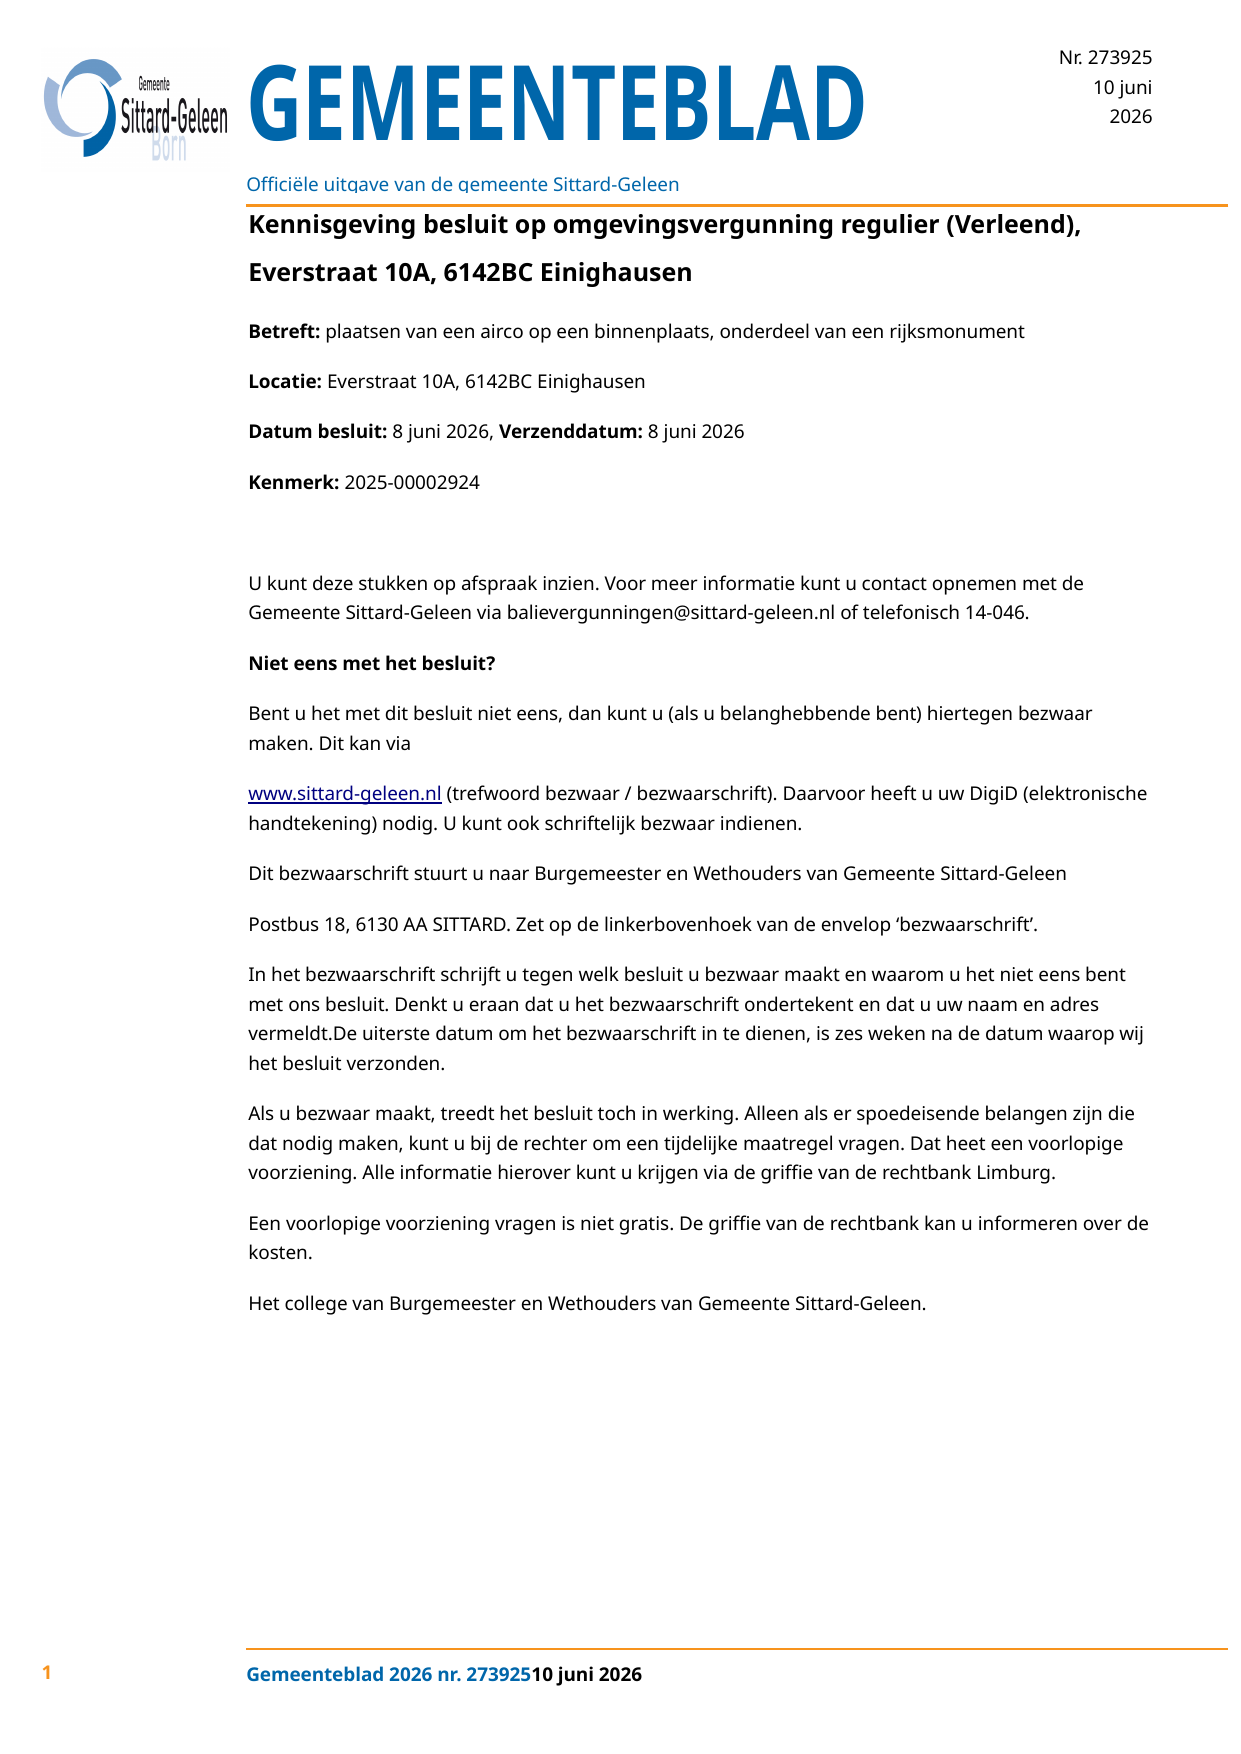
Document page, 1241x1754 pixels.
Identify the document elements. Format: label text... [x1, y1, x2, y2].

text Dit bezwaarschrift stuurt u naar Burgemeester en Wethouders van Gemeente Sittard-Geleen [248, 860, 1152, 886]
text Datum besluit: 8 juni 2026, Verzenddatum: 8 juni 2026 [248, 419, 1152, 444]
text Kennisgeving besluit op omgevingsvergunning regulier (Verleend), Everstraat 10A, 6142BC Einighausen [248, 207, 1152, 288]
text Het college van Burgemeester en Wethouders van Gemeente Sittard-Geleen. [248, 1290, 1152, 1316]
text Bent u het met dit besluit niet eens, dan kunt u (als u belanghebbende bent) hiertegen bezwaar maken. Dit kan via [248, 700, 1152, 756]
text Niet eens met het besluit? [248, 650, 1152, 676]
text Locatie: Everstraat 10A, 6142BC Einighausen [248, 368, 1152, 394]
text Betreft: plaatsen van een airco op een binnenplaats, onderdeel van een rijksmonument [248, 318, 1152, 344]
text Kenmerk: 2025-00002924 [248, 469, 1152, 495]
text www.sittard-geleen.nl (trefwoord bezwaar / bezwaarschrift). Daarvoor heeft u uw DigiD (elektronische handtekening) nodig. U kunt ook schriftelijk bezwaar indienen. [248, 780, 1152, 836]
picture [41, 47, 231, 172]
text Een voorlopige voorziening vragen is niet gratis. De griffie van de rechtbank kan u informeren over de kosten. [248, 1210, 1152, 1265]
text Als u bezwaar maakt, treedt het besluit toch in werking. Alleen als er spoedeisende belangen zijn die dat nodig maken, kunt u bij de rechter om een tijdelijke maatregel vragen. Dat heet een voorlopige voorziening. Alle informatie hierover kunt u krijgen via de griffie van de rechtbank Limburg. [248, 1100, 1152, 1185]
text U kunt deze stukken op afspraak inzien. Voor meer informatie kunt u contact opnemen met de Gemeente Sittard-Geleen via balievergunningen@sittard-geleen.nl of telefonisch 14-046. [248, 570, 1152, 625]
text Postbus 18, 6130 AA SITTARD. Zet op de linkerbovenhoek van de envelop ‘bezwaarschrift’. [248, 911, 1152, 937]
text In het bezwaarschrift schrijft u tegen welk besluit u bezwaar maakt en waarom u het niet eens bent met ons besluit. Denkt u eraan dat u het bezwaarschrift ondertekent en dat u uw naam en adres vermeldt.De uiterste datum om het bezwaarschrift in te dienen, is zes weken na de datum waarop wij het besluit verzonden. [248, 961, 1152, 1076]
